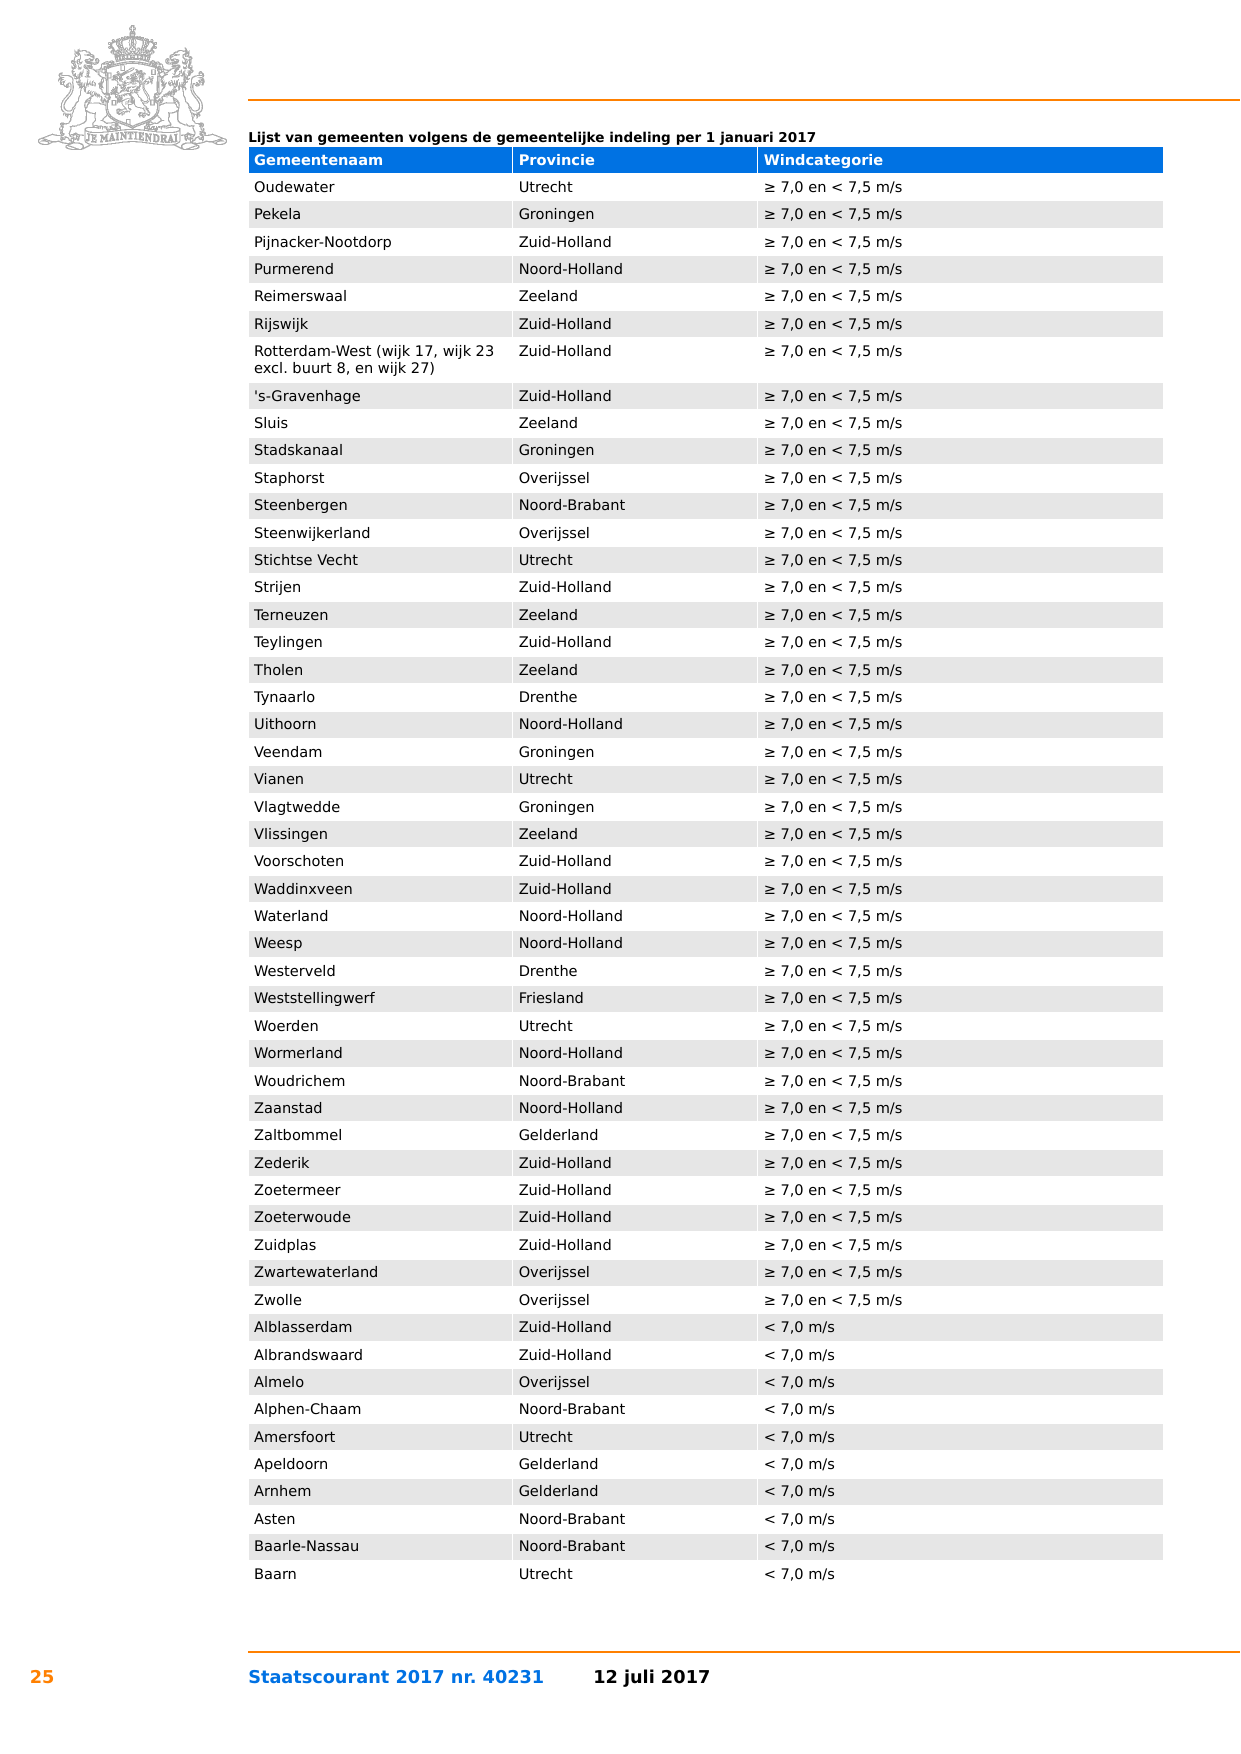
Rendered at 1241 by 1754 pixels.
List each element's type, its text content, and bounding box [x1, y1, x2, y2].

table_cell Rijswijk [249, 311, 512, 337]
table_cell ≥ 7,0 en < 7,5 m/s [758, 1232, 1163, 1258]
table_cell ≥ 7,0 en < 7,5 m/s [758, 201, 1163, 228]
table_cell Gelderland [513, 1479, 757, 1505]
table_cell ≥ 7,0 en < 7,5 m/s [758, 410, 1163, 437]
table_cell Apeldoorn [249, 1451, 512, 1478]
table_cell Zuid-Holland [513, 311, 757, 337]
table_cell ≥ 7,0 en < 7,5 m/s [758, 575, 1163, 601]
table_cell Albrandswaard [249, 1342, 512, 1368]
table_cell Zaanstad [249, 1095, 512, 1121]
table_cell ≥ 7,0 en < 7,5 m/s [758, 1040, 1163, 1067]
table_cell Zuidplas [249, 1232, 512, 1258]
table_cell ≥ 7,0 en < 7,5 m/s [758, 284, 1163, 310]
table_cell Oudewater [249, 174, 512, 200]
table_cell Zuid-Holland [513, 876, 757, 902]
table_cell Utrecht [513, 1561, 757, 1587]
table_cell Overijssel [513, 465, 757, 491]
table_cell Zeeland [513, 657, 757, 683]
table_cell ≥ 7,0 en < 7,5 m/s [758, 174, 1163, 200]
table_cell Weststellingwerf [249, 986, 512, 1012]
table_cell Uithoorn [249, 712, 512, 738]
table_cell < 7,0 m/s [758, 1396, 1163, 1423]
table_cell Vianen [249, 766, 512, 793]
table_cell Noord-Brabant [513, 1534, 757, 1560]
table_cell ≥ 7,0 en < 7,5 m/s [758, 903, 1163, 930]
table_cell Groningen [513, 739, 757, 765]
table_cell Zuid-Holland [513, 383, 757, 409]
table_cell Noord-Brabant [513, 1068, 757, 1094]
table_cell Zeeland [513, 821, 757, 847]
picture [38, 25, 227, 150]
table_cell Noord-Brabant [513, 493, 757, 519]
table_cell Zuid-Holland [513, 629, 757, 656]
table_cell < 7,0 m/s [758, 1561, 1163, 1587]
table_cell Overijssel [513, 1260, 757, 1286]
table_cell Friesland [513, 986, 757, 1012]
table_cell ≥ 7,0 en < 7,5 m/s [758, 1177, 1163, 1204]
table_cell Stadskanaal [249, 438, 512, 464]
table_cell Alblasserdam [249, 1314, 512, 1341]
table_cell ≥ 7,0 en < 7,5 m/s [758, 629, 1163, 656]
table_cell Zuid-Holland [513, 1232, 757, 1258]
table_cell ≥ 7,0 en < 7,5 m/s [758, 1205, 1163, 1231]
table_cell Teylingen [249, 629, 512, 656]
table_cell Groningen [513, 794, 757, 820]
table_cell < 7,0 m/s [758, 1534, 1163, 1560]
table_cell Noord-Holland [513, 712, 757, 738]
table_cell Strijen [249, 575, 512, 601]
table_cell Alphen-Chaam [249, 1396, 512, 1423]
table_cell ≥ 7,0 en < 7,5 m/s [758, 493, 1163, 519]
table_cell Zwolle [249, 1287, 512, 1313]
table_cell Waddinxveen [249, 876, 512, 902]
table_cell ≥ 7,0 en < 7,5 m/s [758, 849, 1163, 875]
table_cell Overijssel [513, 1287, 757, 1313]
table_cell Utrecht [513, 766, 757, 793]
table_cell Tholen [249, 657, 512, 683]
table_cell Utrecht [513, 174, 757, 200]
table_cell ≥ 7,0 en < 7,5 m/s [758, 712, 1163, 738]
table_cell Steenbergen [249, 493, 512, 519]
table_cell < 7,0 m/s [758, 1506, 1163, 1532]
table_cell Rotterdam-West (wijk 17, wijk 23 excl. buurt 8, en wijk 27) [249, 339, 512, 382]
table_cell ≥ 7,0 en < 7,5 m/s [758, 547, 1163, 573]
table_cell Noord-Holland [513, 931, 757, 957]
table_cell Arnhem [249, 1479, 512, 1505]
table_cell Zuid-Holland [513, 1177, 757, 1204]
table_cell Steenwijkerland [249, 520, 512, 546]
table_cell Overijssel [513, 520, 757, 546]
table_cell ≥ 7,0 en < 7,5 m/s [758, 739, 1163, 765]
table_cell Utrecht [513, 1424, 757, 1450]
table_cell Zuid-Holland [513, 849, 757, 875]
table_cell ≥ 7,0 en < 7,5 m/s [758, 1013, 1163, 1039]
table_cell ≥ 7,0 en < 7,5 m/s [758, 438, 1163, 464]
table_cell Zuid-Holland [513, 1342, 757, 1368]
table_cell Staphorst [249, 465, 512, 491]
table_cell ≥ 7,0 en < 7,5 m/s [758, 794, 1163, 820]
table_cell Zoetermeer [249, 1177, 512, 1204]
table_cell Zaltbommel [249, 1123, 512, 1149]
table_cell Asten [249, 1506, 512, 1532]
table_cell 's-Gravenhage [249, 383, 512, 409]
table_cell ≥ 7,0 en < 7,5 m/s [758, 1123, 1163, 1149]
table_cell Sluis [249, 410, 512, 437]
table_cell ≥ 7,0 en < 7,5 m/s [758, 876, 1163, 902]
table_cell ≥ 7,0 en < 7,5 m/s [758, 1150, 1163, 1176]
table_cell Almelo [249, 1369, 512, 1395]
table_cell Woudrichem [249, 1068, 512, 1094]
table_cell Gelderland [513, 1451, 757, 1478]
table_cell ≥ 7,0 en < 7,5 m/s [758, 958, 1163, 984]
table_cell ≥ 7,0 en < 7,5 m/s [758, 256, 1163, 283]
table_cell < 7,0 m/s [758, 1314, 1163, 1341]
table_cell Noord-Brabant [513, 1396, 757, 1423]
table_cell ≥ 7,0 en < 7,5 m/s [758, 229, 1163, 255]
table_cell ≥ 7,0 en < 7,5 m/s [758, 311, 1163, 337]
table_cell Westerveld [249, 958, 512, 984]
table_cell Waterland [249, 903, 512, 930]
table_cell Amersfoort [249, 1424, 512, 1450]
table_cell ≥ 7,0 en < 7,5 m/s [758, 1260, 1163, 1286]
table_cell Windcategorie [758, 147, 1163, 173]
table_cell Veendam [249, 739, 512, 765]
table_cell < 7,0 m/s [758, 1451, 1163, 1478]
table_cell Groningen [513, 438, 757, 464]
table_cell Stichtse Vecht [249, 547, 512, 573]
table_cell Purmerend [249, 256, 512, 283]
table_cell Zuid-Holland [513, 229, 757, 255]
table_cell Reimerswaal [249, 284, 512, 310]
table_cell ≥ 7,0 en < 7,5 m/s [758, 931, 1163, 957]
table_cell Baarn [249, 1561, 512, 1587]
table_cell Gemeentenaam [249, 147, 512, 173]
table_cell < 7,0 m/s [758, 1342, 1163, 1368]
table_cell Provincie [513, 147, 757, 173]
table_cell Overijssel [513, 1369, 757, 1395]
table_cell Tynaarlo [249, 684, 512, 711]
table_cell ≥ 7,0 en < 7,5 m/s [758, 602, 1163, 628]
table_cell ≥ 7,0 en < 7,5 m/s [758, 1095, 1163, 1121]
table_cell ≥ 7,0 en < 7,5 m/s [758, 465, 1163, 491]
table_cell Zuid-Holland [513, 1205, 757, 1231]
table_cell ≥ 7,0 en < 7,5 m/s [758, 520, 1163, 546]
table_cell Zoeterwoude [249, 1205, 512, 1231]
table_cell Vlagtwedde [249, 794, 512, 820]
table_cell Zederik [249, 1150, 512, 1176]
table_cell ≥ 7,0 en < 7,5 m/s [758, 821, 1163, 847]
table_cell ≥ 7,0 en < 7,5 m/s [758, 383, 1163, 409]
table_header Lijst van gemeenten volgens de gemeentelijke indeling per 1 januari 2017 [248, 130, 1163, 146]
table_cell Wormerland [249, 1040, 512, 1067]
table_cell Zuid-Holland [513, 1150, 757, 1176]
table_cell Zuid-Holland [513, 339, 757, 382]
table_cell Noord-Brabant [513, 1506, 757, 1532]
table_cell Pijnacker-Nootdorp [249, 229, 512, 255]
table_cell Woerden [249, 1013, 512, 1039]
table_cell Utrecht [513, 547, 757, 573]
table_cell Pekela [249, 201, 512, 228]
table_cell ≥ 7,0 en < 7,5 m/s [758, 1287, 1163, 1313]
table_cell Noord-Holland [513, 256, 757, 283]
table_cell Baarle-Nassau [249, 1534, 512, 1560]
table_cell Drenthe [513, 684, 757, 711]
table_cell Zuid-Holland [513, 575, 757, 601]
table_cell ≥ 7,0 en < 7,5 m/s [758, 657, 1163, 683]
table_cell Zeeland [513, 410, 757, 437]
table_cell ≥ 7,0 en < 7,5 m/s [758, 1068, 1163, 1094]
table_cell Noord-Holland [513, 1095, 757, 1121]
table_cell Zeeland [513, 284, 757, 310]
table_cell Gelderland [513, 1123, 757, 1149]
table_cell Zwartewaterland [249, 1260, 512, 1286]
table_cell Zuid-Holland [513, 1314, 757, 1341]
table_cell < 7,0 m/s [758, 1479, 1163, 1505]
table_cell ≥ 7,0 en < 7,5 m/s [758, 684, 1163, 711]
table_cell Groningen [513, 201, 757, 228]
table_cell Weesp [249, 931, 512, 957]
table_cell Drenthe [513, 958, 757, 984]
table_cell ≥ 7,0 en < 7,5 m/s [758, 339, 1163, 382]
table_cell Terneuzen [249, 602, 512, 628]
table_cell ≥ 7,0 en < 7,5 m/s [758, 986, 1163, 1012]
table_cell Zeeland [513, 602, 757, 628]
table_cell Noord-Holland [513, 1040, 757, 1067]
table_cell Noord-Holland [513, 903, 757, 930]
table_cell Vlissingen [249, 821, 512, 847]
table_cell Voorschoten [249, 849, 512, 875]
table_cell < 7,0 m/s [758, 1424, 1163, 1450]
table_cell < 7,0 m/s [758, 1369, 1163, 1395]
table_cell ≥ 7,0 en < 7,5 m/s [758, 766, 1163, 793]
table_cell Utrecht [513, 1013, 757, 1039]
